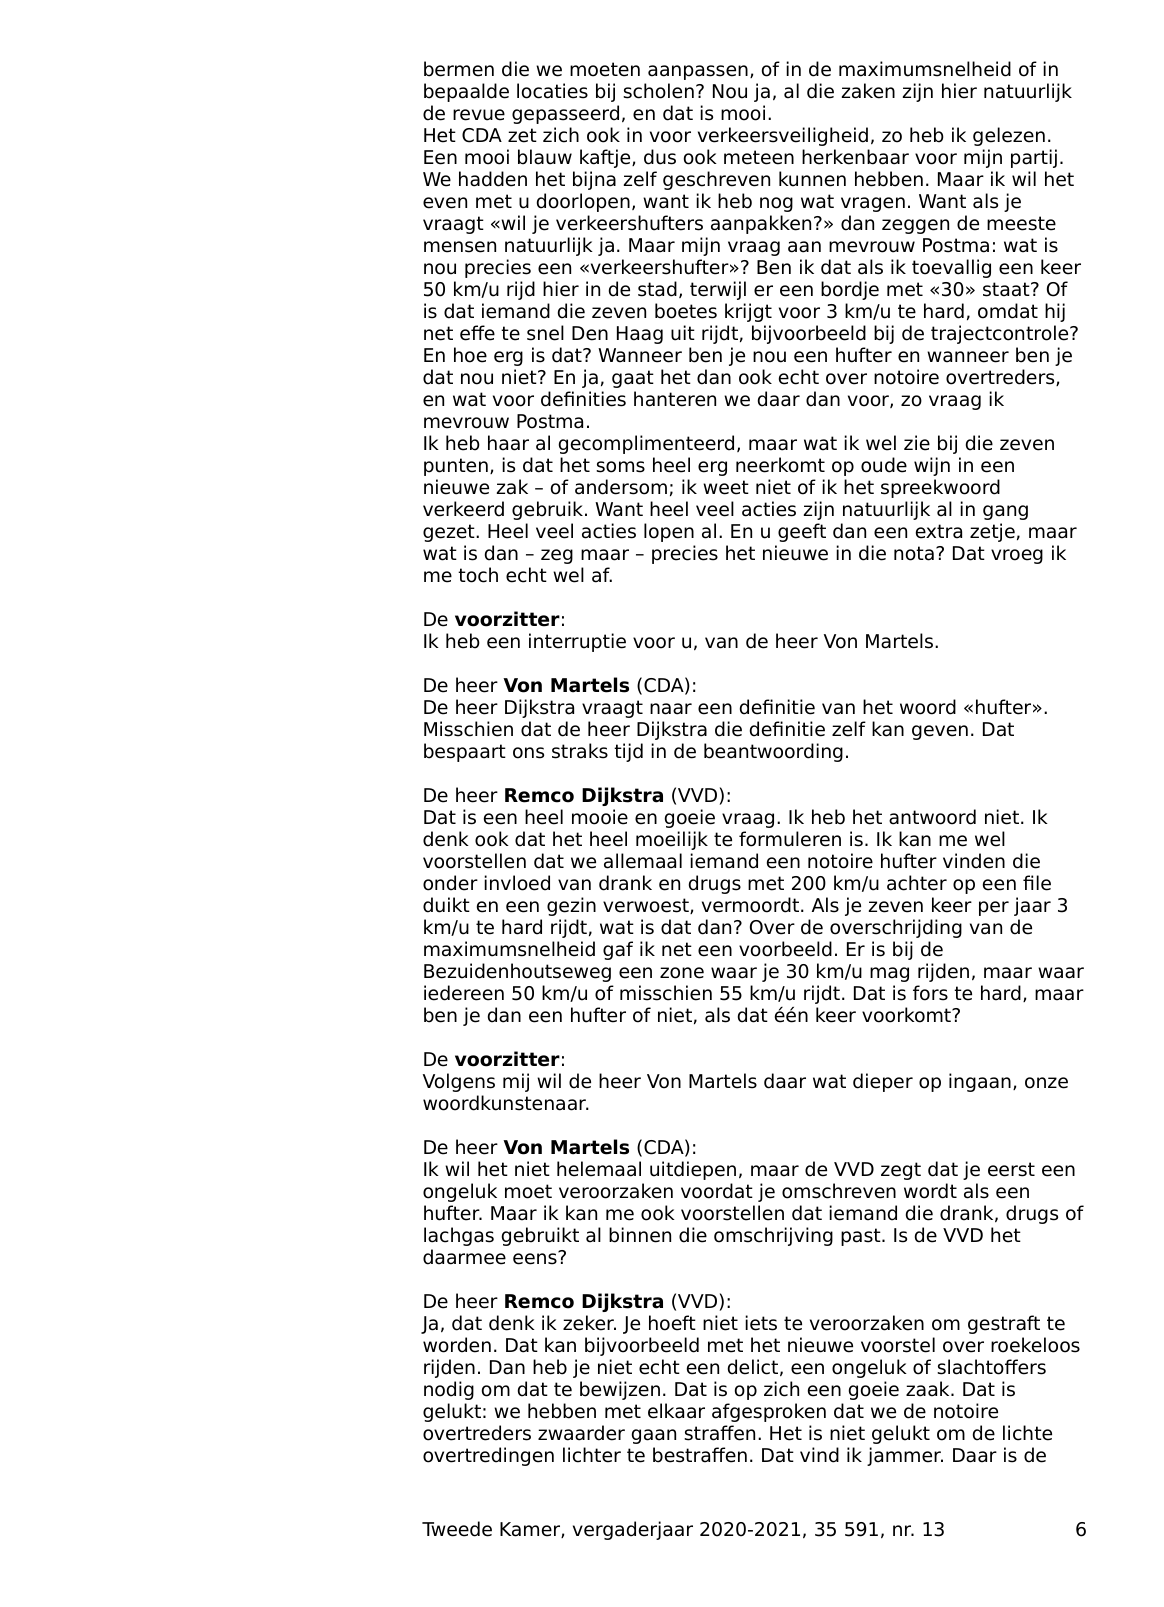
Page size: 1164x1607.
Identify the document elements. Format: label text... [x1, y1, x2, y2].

text Ja, dat denk ik zeker. Je hoeft niet iets te veroorzaken om gestraft te worden. Dat kan bijvoorbeeld met het nieuwe voorstel over roekeloos rijden. Dan heb je niet echt een delict, een ongeluk of slachtoffers nodig om dat te bewijzen. Dat is op zich een goeie zaak. Dat is gelukt: we hebben met elkaar afgesproken dat we de notoire overtreders zwaarder gaan straffen. Het is niet gelukt om de lichte overtredingen lichter te bestraffen. Dat vind ik jammer. Daar is de [422, 1313, 1087, 1467]
text De heer Von Martels (CDA): [422, 1137, 1087, 1159]
text Volgens mij wil de heer Von Martels daar wat dieper op ingaan, onze woordkunstenaar. [422, 1071, 1087, 1115]
text Het CDA zet zich ook in voor verkeersveiligheid, zo heb ik gelezen. Een mooi blauw kaftje, dus ook meteen herkenbaar voor mijn partij. We hadden het bijna zelf geschreven kunnen hebben. Maar ik wil het even met u doorlopen, want ik heb nog wat vragen. Want als je vraagt «wil je verkeershufters aanpakken?» dan zeggen de meeste mensen natuurlijk ja. Maar mijn vraag aan mevrouw Postma: wat is nou precies een «verkeershufter»? Ben ik dat als ik toevallig een keer 50 km/u rijd hier in de stad, terwijl er een bordje met «30» staat? Of is dat iemand die zeven boetes krijgt voor 3 km/u te hard, omdat hij net effe te snel Den Haag uit rijdt, bijvoorbeeld bij de trajectcontrole? En hoe erg is dat? Wanneer ben je nou een hufter en wanneer ben je dat nou niet? En ja, gaat het dan ook echt over notoire overtreders, en wat voor definities hanteren we daar dan voor, zo vraag ik mevrouw Postma. [422, 125, 1087, 433]
text Ik heb een interruptie voor u, van de heer Von Martels. [422, 631, 1087, 653]
text De heer Von Martels (CDA): [422, 675, 1087, 697]
text De heer Remco Dijkstra (VVD): [422, 785, 1087, 807]
text De heer Remco Dijkstra (VVD): [422, 1291, 1087, 1313]
text De heer Dijkstra vraagt naar een definitie van het woord «hufter». Misschien dat de heer Dijkstra die definitie zelf kan geven. Dat bespaart ons straks tijd in de beantwoording. [422, 697, 1087, 763]
text Ik wil het niet helemaal uitdiepen, maar de VVD zegt dat je eerst een ongeluk moet veroorzaken voordat je omschreven wordt als een hufter. Maar ik kan me ook voorstellen dat iemand die drank, drugs of lachgas gebruikt al binnen die omschrijving past. Is de VVD het daarmee eens? [422, 1159, 1087, 1269]
text bermen die we moeten aanpassen, of in de maximumsnelheid of in bepaalde locaties bij scholen? Nou ja, al die zaken zijn hier natuurlijk de revue gepasseerd, en dat is mooi. [422, 59, 1087, 125]
text De voorzitter: [422, 609, 1087, 631]
text Dat is een heel mooie en goeie vraag. Ik heb het antwoord niet. Ik denk ook dat het heel moeilijk te formuleren is. Ik kan me wel voorstellen dat we allemaal iemand een notoire hufter vinden die onder invloed van drank en drugs met 200 km/u achter op een file duikt en een gezin verwoest, vermoordt. Als je zeven keer per jaar 3 km/u te hard rijdt, wat is dat dan? Over de overschrijding van de maximumsnelheid gaf ik net een voorbeeld. Er is bij de Bezuidenhoutseweg een zone waar je 30 km/u mag rijden, maar waar iedereen 50 km/u of misschien 55 km/u rijdt. Dat is fors te hard, maar ben je dan een hufter of niet, als dat één keer voorkomt? [422, 807, 1087, 1027]
text Ik heb haar al gecomplimenteerd, maar wat ik wel zie bij die zeven punten, is dat het soms heel erg neerkomt op oude wijn in een nieuwe zak – of andersom; ik weet niet of ik het spreekwoord verkeerd gebruik. Want heel veel acties zijn natuurlijk al in gang gezet. Heel veel acties lopen al. En u geeft dan een extra zetje, maar wat is dan – zeg maar – precies het nieuwe in die nota? Dat vroeg ik me toch echt wel af. [422, 433, 1087, 587]
text De voorzitter: [422, 1049, 1087, 1071]
